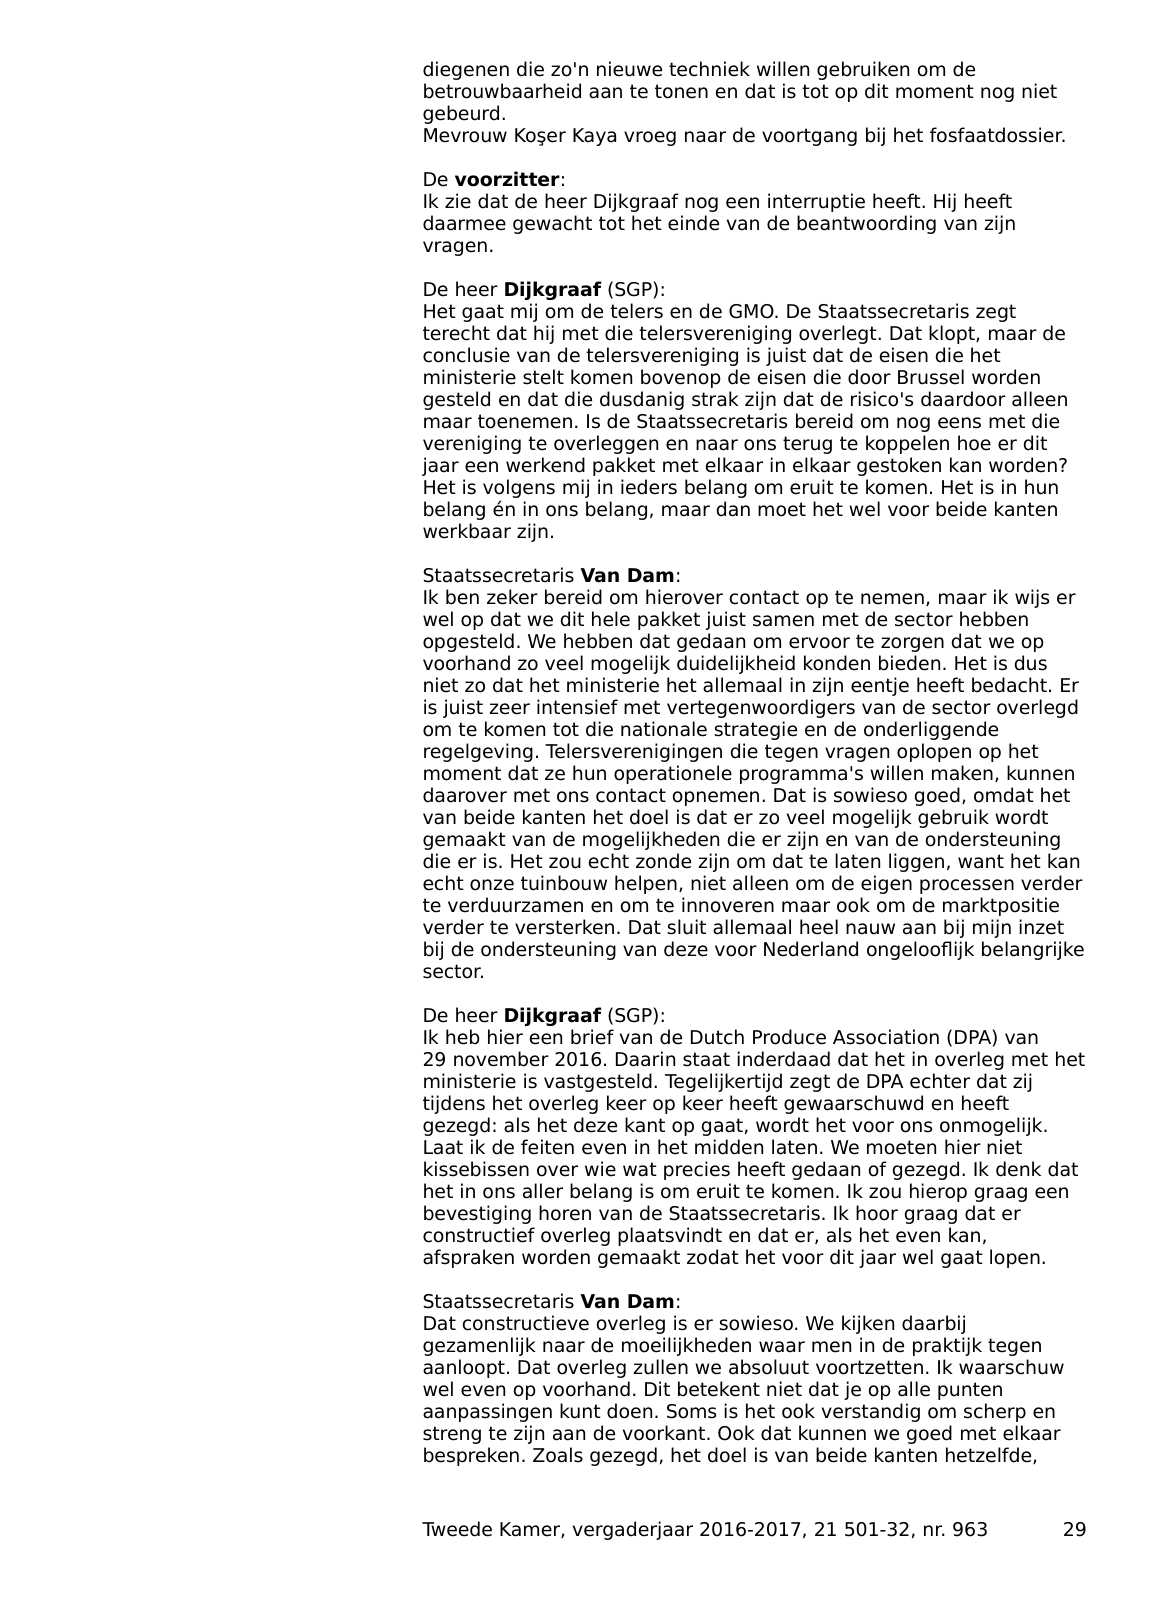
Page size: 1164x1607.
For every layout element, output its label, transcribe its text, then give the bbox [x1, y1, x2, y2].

text Ik heb hier een brief van de Dutch Produce Association (DPA) van 29 november 2016. Daarin staat inderdaad dat het in overleg met het ministerie is vastgesteld. Tegelijkertijd zegt de DPA echter dat zij tijdens het overleg keer op keer heeft gewaarschuwd en heeft gezegd: als het deze kant op gaat, wordt het voor ons onmogelijk. Laat ik de feiten even in het midden laten. We moeten hier niet kissebissen over wie wat precies heeft gedaan of gezegd. Ik denk dat het in ons aller belang is om eruit te komen. Ik zou hierop graag een bevestiging horen van de Staatssecretaris. Ik hoor graag dat er constructief overleg plaatsvindt en dat er, als het even kan, afspraken worden gemaakt zodat het voor dit jaar wel gaat lopen. [422, 1027, 1087, 1269]
text De heer Dijkgraaf (SGP): [422, 279, 1087, 301]
text De voorzitter: [422, 169, 1087, 191]
text Ik zie dat de heer Dijkgraaf nog een interruptie heeft. Hij heeft daarmee gewacht tot het einde van de beantwoording van zijn vragen. [422, 191, 1087, 257]
text Mevrouw Koşer Kaya vroeg naar de voortgang bij het fosfaatdossier. [422, 125, 1087, 147]
text Het gaat mij om de telers en de GMO. De Staatssecretaris zegt terecht dat hij met die telersvereniging overlegt. Dat klopt, maar de conclusie van de telersvereniging is juist dat de eisen die het ministerie stelt komen bovenop de eisen die door Brussel worden gesteld en dat die dusdanig strak zijn dat de risico's daardoor alleen maar toenemen. Is de Staatssecretaris bereid om nog eens met die vereniging te overleggen en naar ons terug te koppelen hoe er dit jaar een werkend pakket met elkaar in elkaar gestoken kan worden? Het is volgens mij in ieders belang om eruit te komen. Het is in hun belang én in ons belang, maar dan moet het wel voor beide kanten werkbaar zijn. [422, 301, 1087, 543]
text Dat constructieve overleg is er sowieso. We kijken daarbij gezamenlijk naar de moeilijkheden waar men in de praktijk tegen aanloopt. Dat overleg zullen we absoluut voortzetten. Ik waarschuw wel even op voorhand. Dit betekent niet dat je op alle punten aanpassingen kunt doen. Soms is het ook verstandig om scherp en streng te zijn aan de voorkant. Ook dat kunnen we goed met elkaar bespreken. Zoals gezegd, het doel is van beide kanten hetzelfde, [422, 1313, 1087, 1467]
text Ik ben zeker bereid om hierover contact op te nemen, maar ik wijs er wel op dat we dit hele pakket juist samen met de sector hebben opgesteld. We hebben dat gedaan om ervoor te zorgen dat we op voorhand zo veel mogelijk duidelijkheid konden bieden. Het is dus niet zo dat het ministerie het allemaal in zijn eentje heeft bedacht. Er is juist zeer intensief met vertegenwoordigers van de sector overlegd om te komen tot die nationale strategie en de onderliggende regelgeving. Telersverenigingen die tegen vragen oplopen op het moment dat ze hun operationele programma's willen maken, kunnen daarover met ons contact opnemen. Dat is sowieso goed, omdat het van beide kanten het doel is dat er zo veel mogelijk gebruik wordt gemaakt van de mogelijkheden die er zijn en van de ondersteuning die er is. Het zou echt zonde zijn om dat te laten liggen, want het kan echt onze tuinbouw helpen, niet alleen om de eigen processen verder te verduurzamen en om te innoveren maar ook om de marktpositie verder te versterken. Dat sluit allemaal heel nauw aan bij mijn inzet bij de ondersteuning van deze voor Nederland ongelooflijk belangrijke sector. [422, 587, 1087, 983]
text De heer Dijkgraaf (SGP): [422, 1005, 1087, 1027]
text Staatssecretaris Van Dam: [422, 565, 1087, 587]
text diegenen die zo'n nieuwe techniek willen gebruiken om de betrouwbaarheid aan te tonen en dat is tot op dit moment nog niet gebeurd. [422, 59, 1087, 125]
text Staatssecretaris Van Dam: [422, 1291, 1087, 1313]
